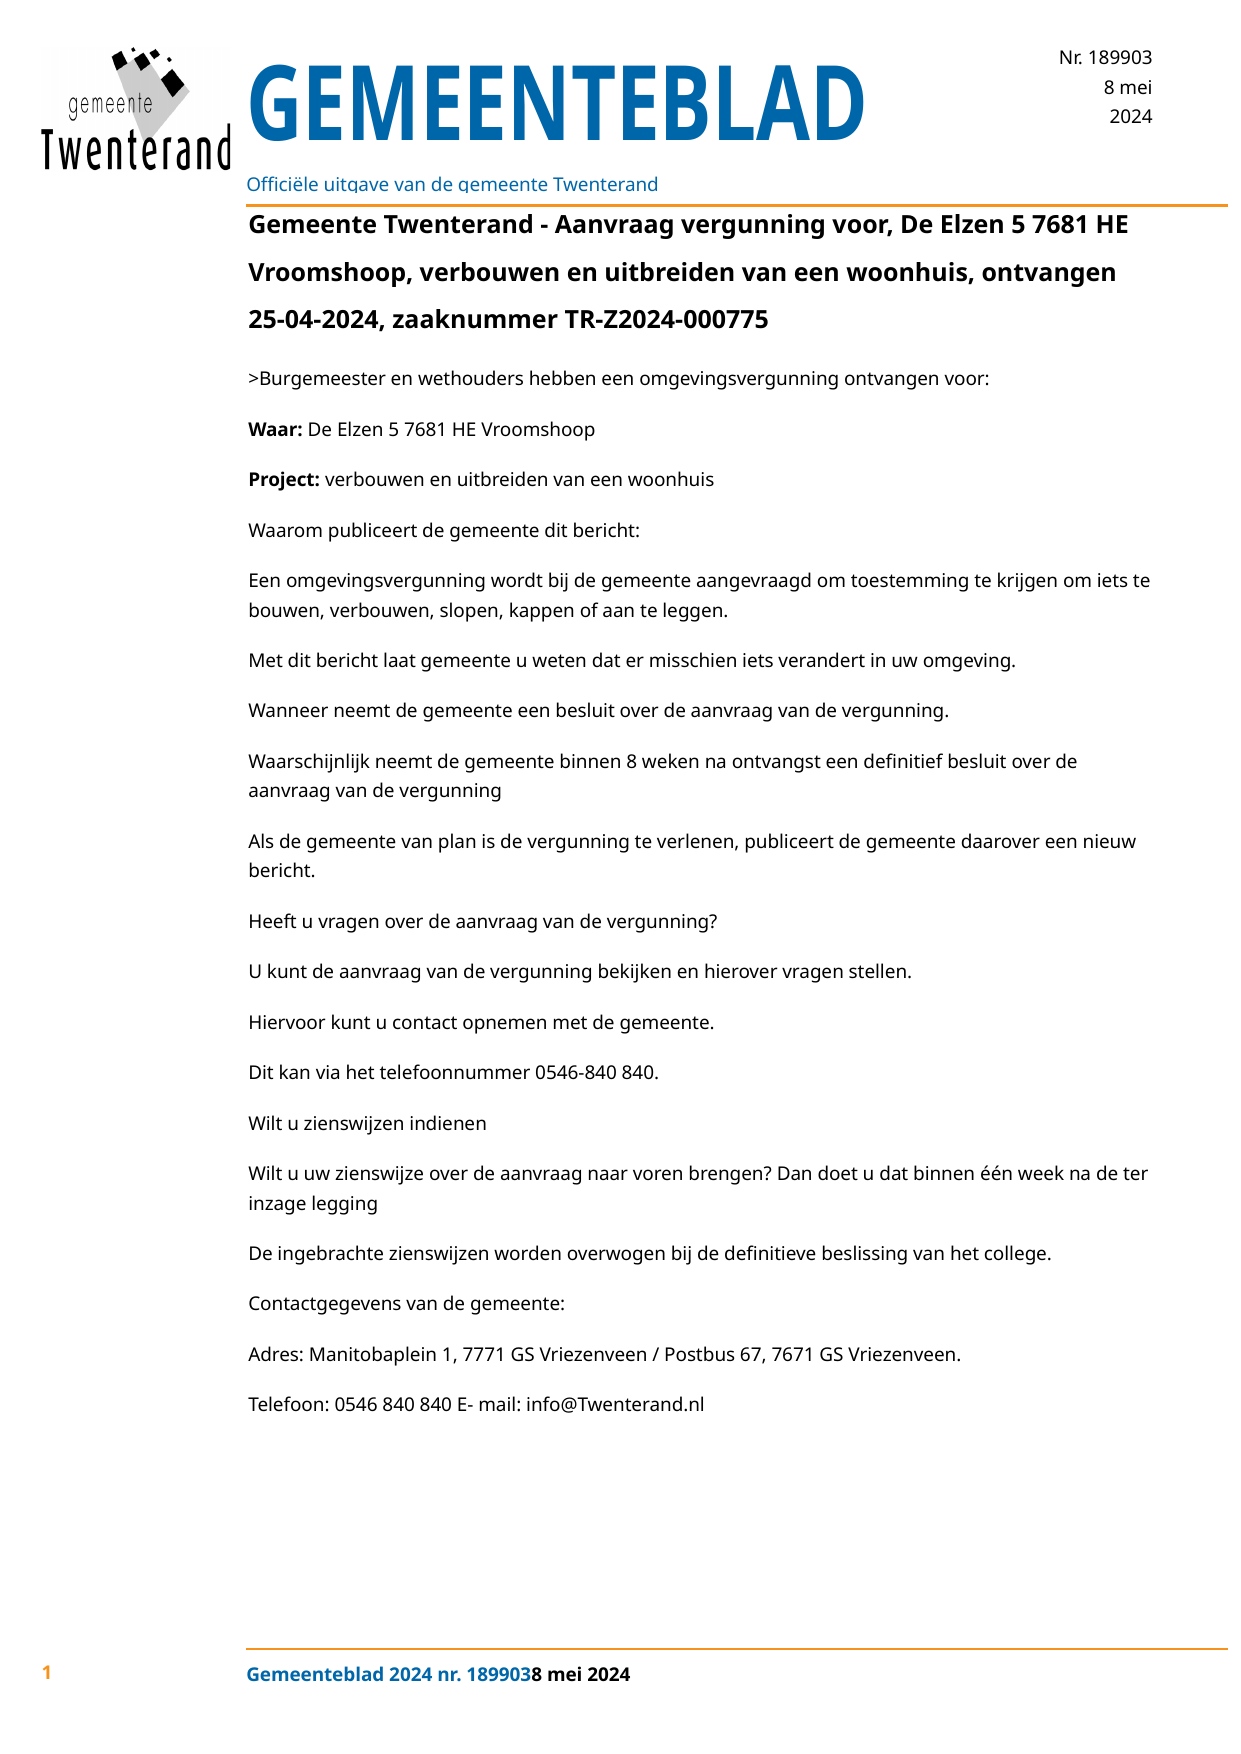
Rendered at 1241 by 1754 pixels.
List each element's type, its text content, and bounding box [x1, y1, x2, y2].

text Wilt u uw zienswijze over de aanvraag naar voren brengen? Dan doet u dat binnen één week na de ter inzage legging [248, 1160, 1152, 1215]
text Waar: De Elzen 5 7681 HE Vroomshoop [248, 416, 1152, 442]
text Telefoon: 0546 840 840 E- mail: info@Twenterand.nl [248, 1391, 1152, 1417]
text Project: verbouwen en uitbreiden van een woonhuis [248, 466, 1152, 492]
text Gemeente Twenterand - Aanvraag vergunning voor, De Elzen 5 7681 HE Vroomshoop, verbouwen en uitbreiden van een woonhuis, ontvangen 25-04-2024, zaaknummer TR-Z2024-000775 [248, 207, 1152, 336]
text Dit kan via het telefoonnummer 0546-840 840. [248, 1059, 1152, 1085]
text Waarom publiceert de gemeente dit bericht: [248, 517, 1152, 542]
text Heeft u vragen over de aanvraag van de vergunning? [248, 908, 1152, 934]
picture [41, 47, 231, 172]
text Hiervoor kunt u contact opnemen met de gemeente. [248, 1009, 1152, 1034]
text Adres: Manitobaplein 1, 7771 GS Vriezenveen / Postbus 67, 7671 GS Vriezenveen. [248, 1341, 1152, 1367]
text Als de gemeente van plan is de vergunning te verlenen, publiceert de gemeente daarover een nieuw bericht. [248, 828, 1152, 883]
text Met dit bericht laat gemeente u weten dat er misschien iets verandert in uw omgeving. [248, 647, 1152, 673]
text U kunt de aanvraag van de vergunning bekijken en hierover vragen stellen. [248, 958, 1152, 984]
text >Burgemeester en wethouders hebben een omgevingsvergunning ontvangen voor: [248, 366, 1152, 391]
text De ingebrachte zienswijzen worden overwogen bij de definitieve beslissing van het college. [248, 1240, 1152, 1266]
text Wilt u zienswijzen indienen [248, 1110, 1152, 1135]
text Een omgevingsvergunning wordt bij de gemeente aangevraagd om toestemming te krijgen om iets te bouwen, verbouwen, slopen, kappen of aan te leggen. [248, 567, 1152, 622]
text Waarschijnlijk neemt de gemeente binnen 8 weken na ontvangst een definitief besluit over de aanvraag van de vergunning [248, 748, 1152, 803]
text Contactgegevens van de gemeente: [248, 1291, 1152, 1316]
text Wanneer neemt de gemeente een besluit over de aanvraag van de vergunning. [248, 698, 1152, 723]
